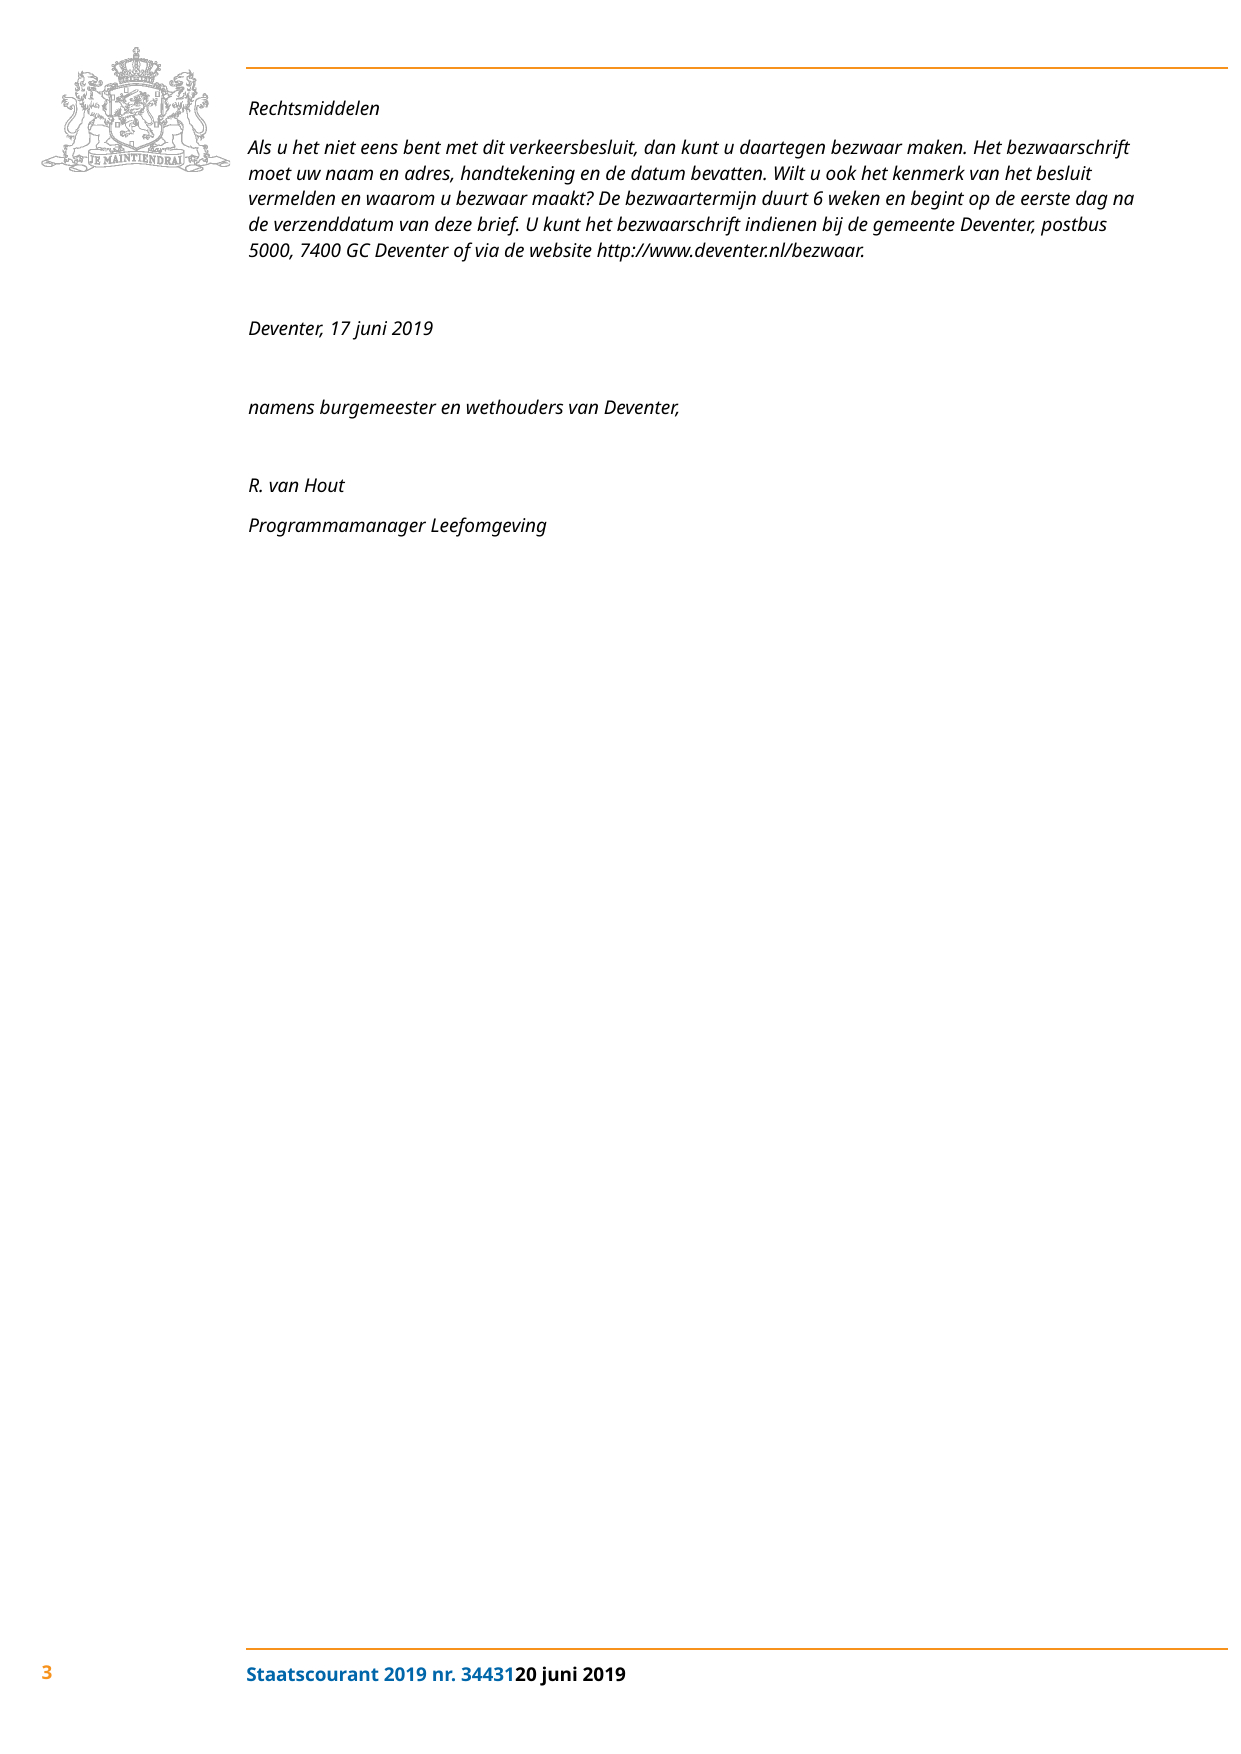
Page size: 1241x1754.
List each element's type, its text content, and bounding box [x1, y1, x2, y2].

text R. van Hout [248, 473, 1152, 498]
text Programmamanager Leefomgeving [248, 512, 1152, 538]
text namens burgemeester en wethouders van Deventer, [248, 394, 1152, 420]
text Deventer, 17 juni 2019 [248, 316, 1152, 341]
text Rechtsmiddelen [248, 95, 1152, 121]
picture [41, 47, 231, 172]
text Als u het niet eens bent met dit verkeersbesluit, dan kunt u daartegen bezwaar maken. Het bezwaarschrift moet uw naam en adres, handtekening en de datum bevatten. Wilt u ook het kenmerk van het besluit vermelden en waarom u bezwaar maakt? De bezwaartermijn duurt 6 weken en begint op de eerste dag na de verzenddatum van deze brief. U kunt het bezwaarschrift indienen bij de gemeente Deventer, postbus 5000, 7400 GC Deventer of via de website http://www.deventer.nl/bezwaar. [248, 134, 1152, 263]
